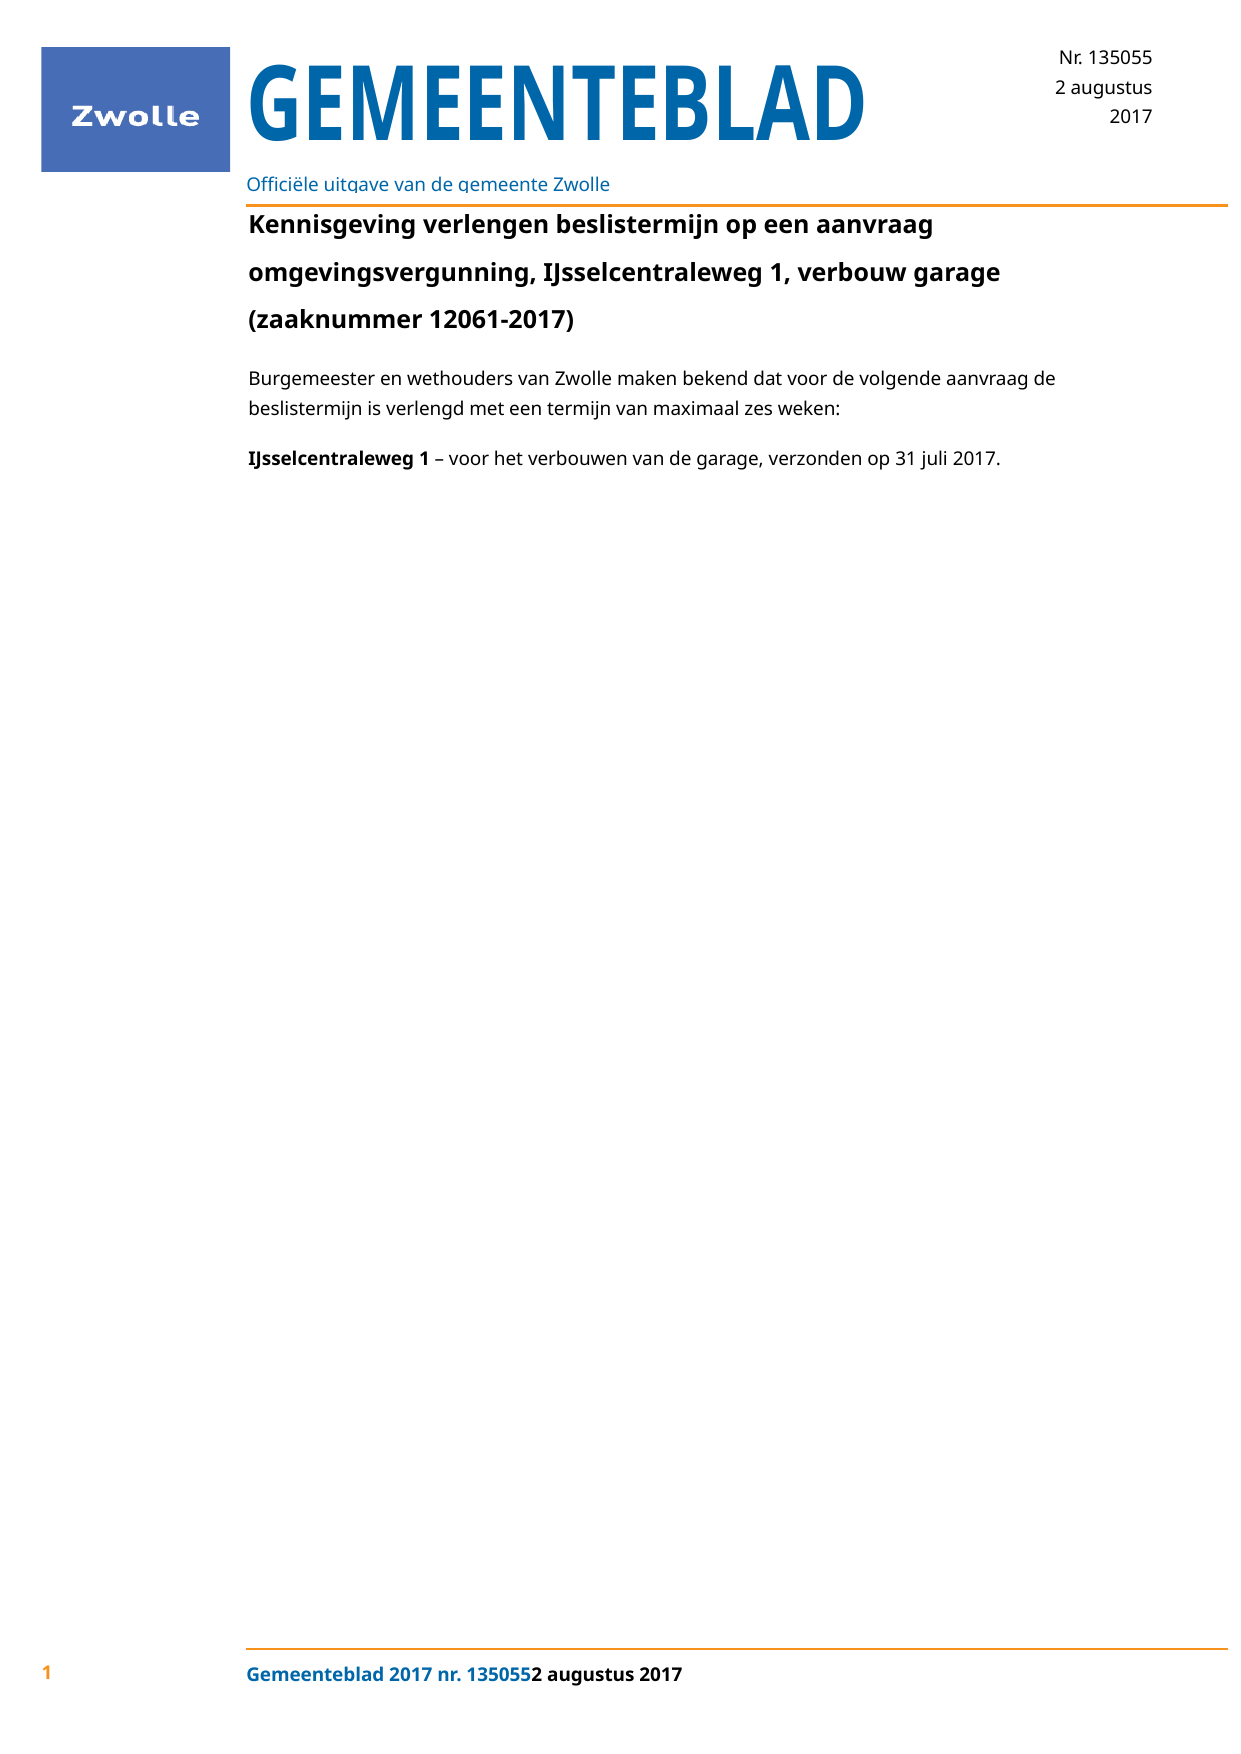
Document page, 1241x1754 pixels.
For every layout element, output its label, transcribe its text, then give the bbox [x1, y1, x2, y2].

text Burgemeester en wethouders van Zwolle maken bekend dat voor de volgende aanvraag de beslistermijn is verlengd met een termijn van maximaal zes weken: [248, 366, 1152, 421]
picture [41, 47, 231, 172]
text IJsselcentraleweg 1 – voor het verbouwen van de garage, verzonden op 31 juli 2017. [248, 446, 1152, 471]
text Kennisgeving verlengen beslistermijn op een aanvraag omgevingsvergunning, IJsselcentraleweg 1, verbouw garage (zaaknummer 12061-2017) [248, 207, 1152, 336]
